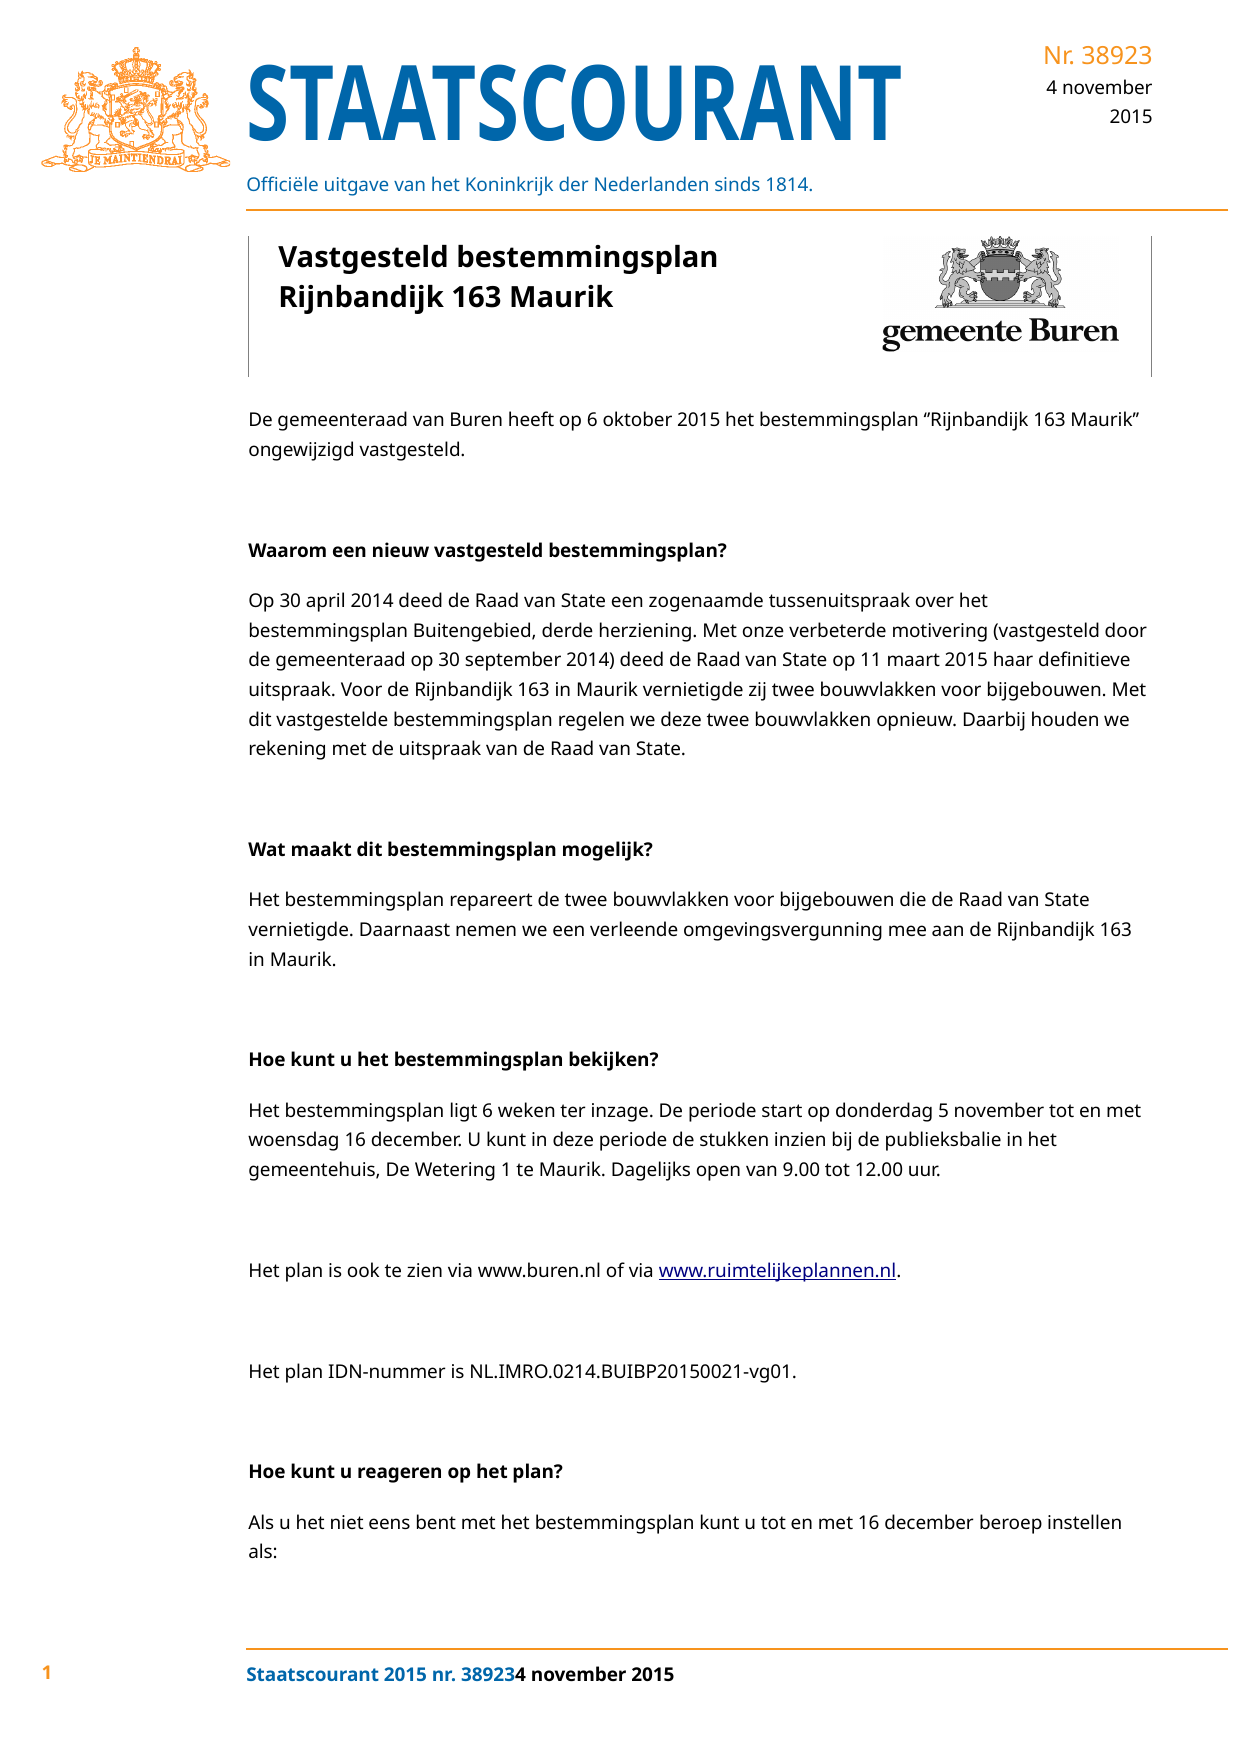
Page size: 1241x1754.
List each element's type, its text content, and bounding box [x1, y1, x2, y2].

text Hoe kunt u het bestemmingsplan bekijken? [248, 1047, 1152, 1072]
picture [41, 47, 231, 172]
text Waarom een nieuw vastgesteld bestemmingsplan? [248, 537, 1152, 563]
text Op 30 april 2014 deed de Raad van State een zogenaamde tussenuitspraak over het bestemmingsplan Buitengebied, derde herziening. Met onze verbeterde motivering (vastgesteld door de gemeenteraad op 30 september 2014) deed de Raad van State op 11 maart 2015 haar definitieve uitspraak. Voor de Rijnbandijk 163 in Maurik vernietigde zij twee bouwvlakken voor bijgebouwen. Met dit vastgestelde bestemmingsplan regelen we deze twee bouwvlakken opnieuw. Daarbij houden we rekening met de uitspraak van de Raad van State. [248, 587, 1152, 761]
table_header Vastgesteld bestemmingsplan Rijnbandijk 163 Maurik [249, 236, 850, 377]
picture [882, 236, 1119, 352]
text Als u het niet eens bent met het bestemmingsplan kunt u tot en met 16 december beroep instellen als: [248, 1509, 1152, 1564]
text Het bestemmingsplan ligt 6 weken ter inzage. De periode start op donderdag 5 november tot en met woensdag 16 december. U kunt in deze periode de stukken inzien bij de publieksbalie in het gemeentehuis, De Wetering 1 te Maurik. Dagelijks open van 9.00 tot 12.00 uur. [248, 1097, 1152, 1182]
text Het bestemmingsplan repareert de twee bouwvlakken voor bijgebouwen die de Raad van State vernietigde. Daarnaast nemen we een verleende omgevingsvergunning mee aan de Rijnbandijk 163 in Maurik. [248, 887, 1152, 972]
text Wat maakt dit bestemmingsplan mogelijk? [248, 836, 1152, 862]
table_header [850, 236, 1151, 377]
text Het plan is ook te zien via www.buren.nl of via www.ruimtelijkeplannen.nl. [248, 1257, 1152, 1283]
text De gemeenteraad van Buren heeft op 6 oktober 2015 het bestemmingsplan ‘’Rijnbandijk 163 Maurik’’ ongewijzigd vastgesteld. [248, 407, 1152, 462]
text Hoe kunt u reageren op het plan? [248, 1459, 1152, 1484]
text Het plan IDN-nummer is NL.IMRO.0214.BUIBP20150021-vg01. [248, 1358, 1152, 1384]
